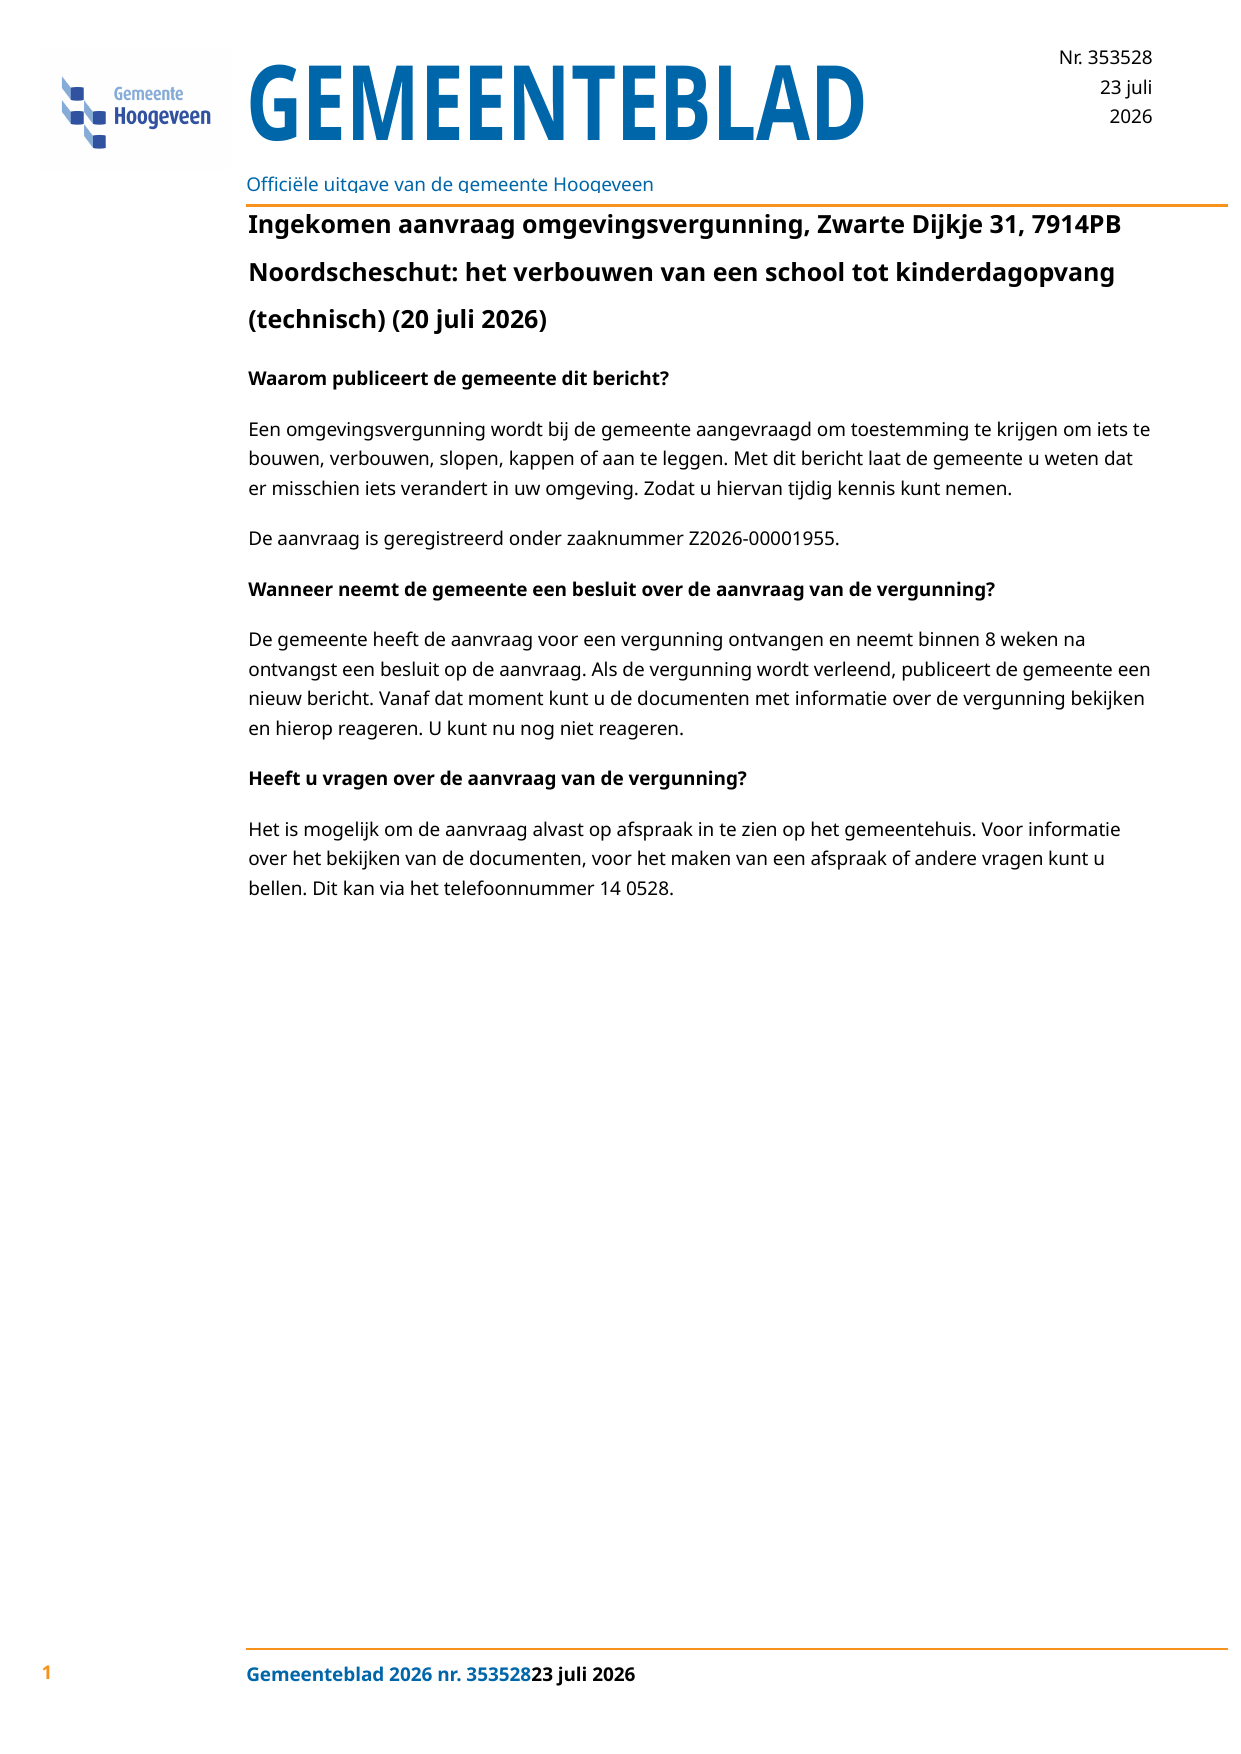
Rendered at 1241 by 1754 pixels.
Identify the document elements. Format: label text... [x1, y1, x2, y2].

text Waarom publiceert de gemeente dit bericht? [248, 366, 1152, 391]
text Wanneer neemt de gemeente een besluit over de aanvraag van de vergunning? [248, 576, 1152, 602]
text Het is mogelijk om de aanvraag alvast op afspraak in te zien op het gemeentehuis. Voor informatie over het bekijken van de documenten, voor het maken van een afspraak of andere vragen kunt u bellen. Dit kan via het telefoonnummer 14 0528. [248, 816, 1152, 901]
text Een omgevingsvergunning wordt bij de gemeente aangevraagd om toestemming te krijgen om iets te bouwen, verbouwen, slopen, kappen of aan te leggen. Met dit bericht laat de gemeente u weten dat er misschien iets verandert in uw omgeving. Zodat u hiervan tijdig kennis kunt nemen. [248, 416, 1152, 501]
picture [41, 47, 231, 172]
text Ingekomen aanvraag omgevingsvergunning, Zwarte Dijkje 31, 7914PB Noordscheschut: het verbouwen van een school tot kinderdagopvang (technisch) (20 juli 2026) [248, 207, 1152, 336]
text Heeft u vragen over de aanvraag van de vergunning? [248, 766, 1152, 791]
text De gemeente heeft de aanvraag voor een vergunning ontvangen en neemt binnen 8 weken na ontvangst een besluit op de aanvraag. Als de vergunning wordt verleend, publiceert de gemeente een nieuw bericht. Vanaf dat moment kunt u de documenten met informatie over de vergunning bekijken en hierop reageren. U kunt nu nog niet reageren. [248, 626, 1152, 741]
text De aanvraag is geregistreerd onder zaaknummer Z2026-00001955. [248, 526, 1152, 551]
